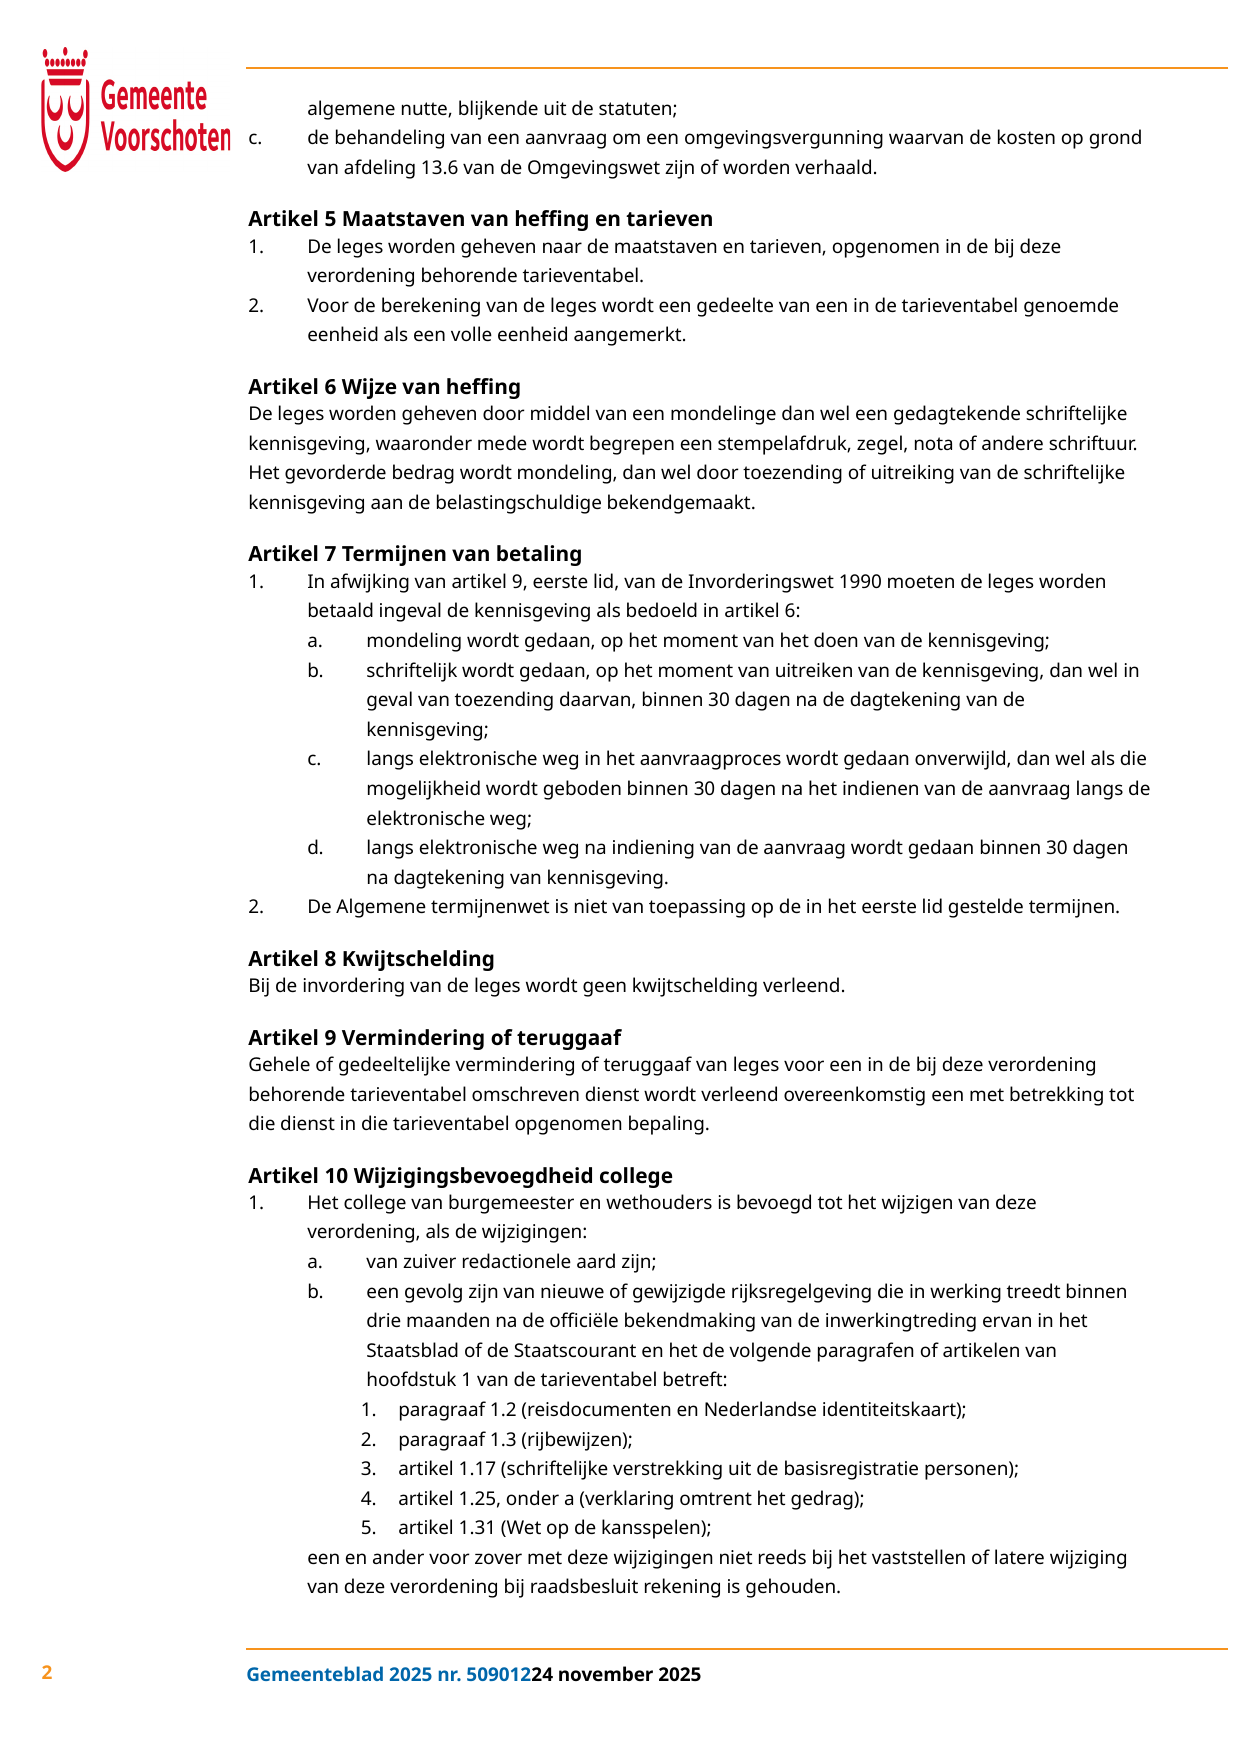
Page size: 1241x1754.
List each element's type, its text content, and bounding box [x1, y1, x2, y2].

list De leges worden geheven naar de maatstaven en tarieven, opgenomen in de bij deze verordening behorende tarieventabel. [248, 233, 1152, 288]
list paragraaf 1.2 (reisdocumenten en Nederlandse identiteitskaart); [361, 1396, 1152, 1422]
list algemene nutte, blijkende uit de statuten; [248, 95, 1152, 121]
list langs elektronische weg na indiening van de aanvraag wordt gedaan binnen 30 dagen na dagtekening van kennisgeving. [307, 834, 1152, 889]
list Het college van burgemeester en wethouders is bevoegd tot het wijzigen van deze verordening, als de wijzigingen: [248, 1189, 1152, 1244]
text Artikel 8 Kwijtschelding [248, 944, 1152, 972]
list van zuiver redactionele aard zijn; [307, 1248, 1152, 1274]
list schriftelijk wordt gedaan, op het moment van uitreiken van de kennisgeving, dan wel in geval van toezending daarvan, binnen 30 dagen na de dagtekening van de kennisgeving; [307, 657, 1152, 742]
text Artikel 9 Vermindering of teruggaaf [248, 1023, 1152, 1051]
list mondeling wordt gedaan, op het moment van het doen van de kennisgeving; [307, 627, 1152, 653]
list een gevolg zijn van nieuwe of gewijzigde rijksregelgeving die in werking treedt binnen drie maanden na de officiële bekendmaking van de inwerkingtreding ervan in het Staatsblad of de Staatscourant en het de volgende paragrafen of artikelen van hoofdstuk 1 van de tarieventabel betreft: [307, 1278, 1152, 1392]
text De leges worden geheven door middel van een mondelinge dan wel een gedagtekende schriftelijke kennisgeving, waaronder mede wordt begrepen een stempelafdruk, zegel, nota of andere schriftuur. Het gevorderde bedrag wordt mondeling, dan wel door toezending of uitreiking van de schriftelijke kennisgeving aan de belastingschuldige bekendgemaakt. [248, 400, 1152, 515]
text Artikel 6 Wijze van heffing [248, 372, 1152, 400]
list de behandeling van een aanvraag om een omgevingsvergunning waarvan de kosten op grond van afdeling 13.6 van de Omgevingswet zijn of worden verhaald. [248, 124, 1152, 180]
list De Algemene termijnenwet is niet van toepassing op de in het eerste lid gestelde termijnen. [248, 893, 1152, 919]
list een en ander voor zover met deze wijzigingen niet reeds bij het vaststellen of latere wijziging van deze verordening bij raadsbesluit rekening is gehouden. [248, 1544, 1152, 1599]
list artikel 1.31 (Wet op de kansspelen); [361, 1514, 1152, 1540]
text Artikel 5 Maatstaven van heffing en tarieven [248, 204, 1152, 233]
list In afwijking van artikel 9, eerste lid, van de Invorderingswet 1990 moeten de leges worden betaald ingeval de kennisgeving als bedoeld in artikel 6: [248, 568, 1152, 623]
text Gehele of gedeeltelijke vermindering of teruggaaf van leges voor een in de bij deze verordening behorende tarieventabel omschreven dienst wordt verleend overeenkomstig een met betrekking tot die dienst in die tarieventabel opgenomen bepaling. [248, 1051, 1152, 1136]
list langs elektronische weg in het aanvraagproces wordt gedaan onverwijld, dan wel als die mogelijkheid wordt geboden binnen 30 dagen na het indienen van de aanvraag langs de elektronische weg; [307, 746, 1152, 830]
text Artikel 10 Wijzigingsbevoegdheid college [248, 1161, 1152, 1189]
list artikel 1.25, onder a (verklaring omtrent het gedrag); [361, 1485, 1152, 1511]
text Bij de invordering van de leges wordt geen kwijtschelding verleend. [248, 972, 1152, 998]
text Artikel 7 Termijnen van betaling [248, 539, 1152, 568]
list Voor de berekening van de leges wordt een gedeelte van een in de tarieventabel genoemde eenheid als een volle eenheid aangemerkt. [248, 292, 1152, 347]
list artikel 1.17 (schriftelijke verstrekking uit de basisregistratie personen); [361, 1455, 1152, 1481]
picture [41, 47, 231, 172]
list paragraaf 1.3 (rijbewijzen); [361, 1426, 1152, 1452]
